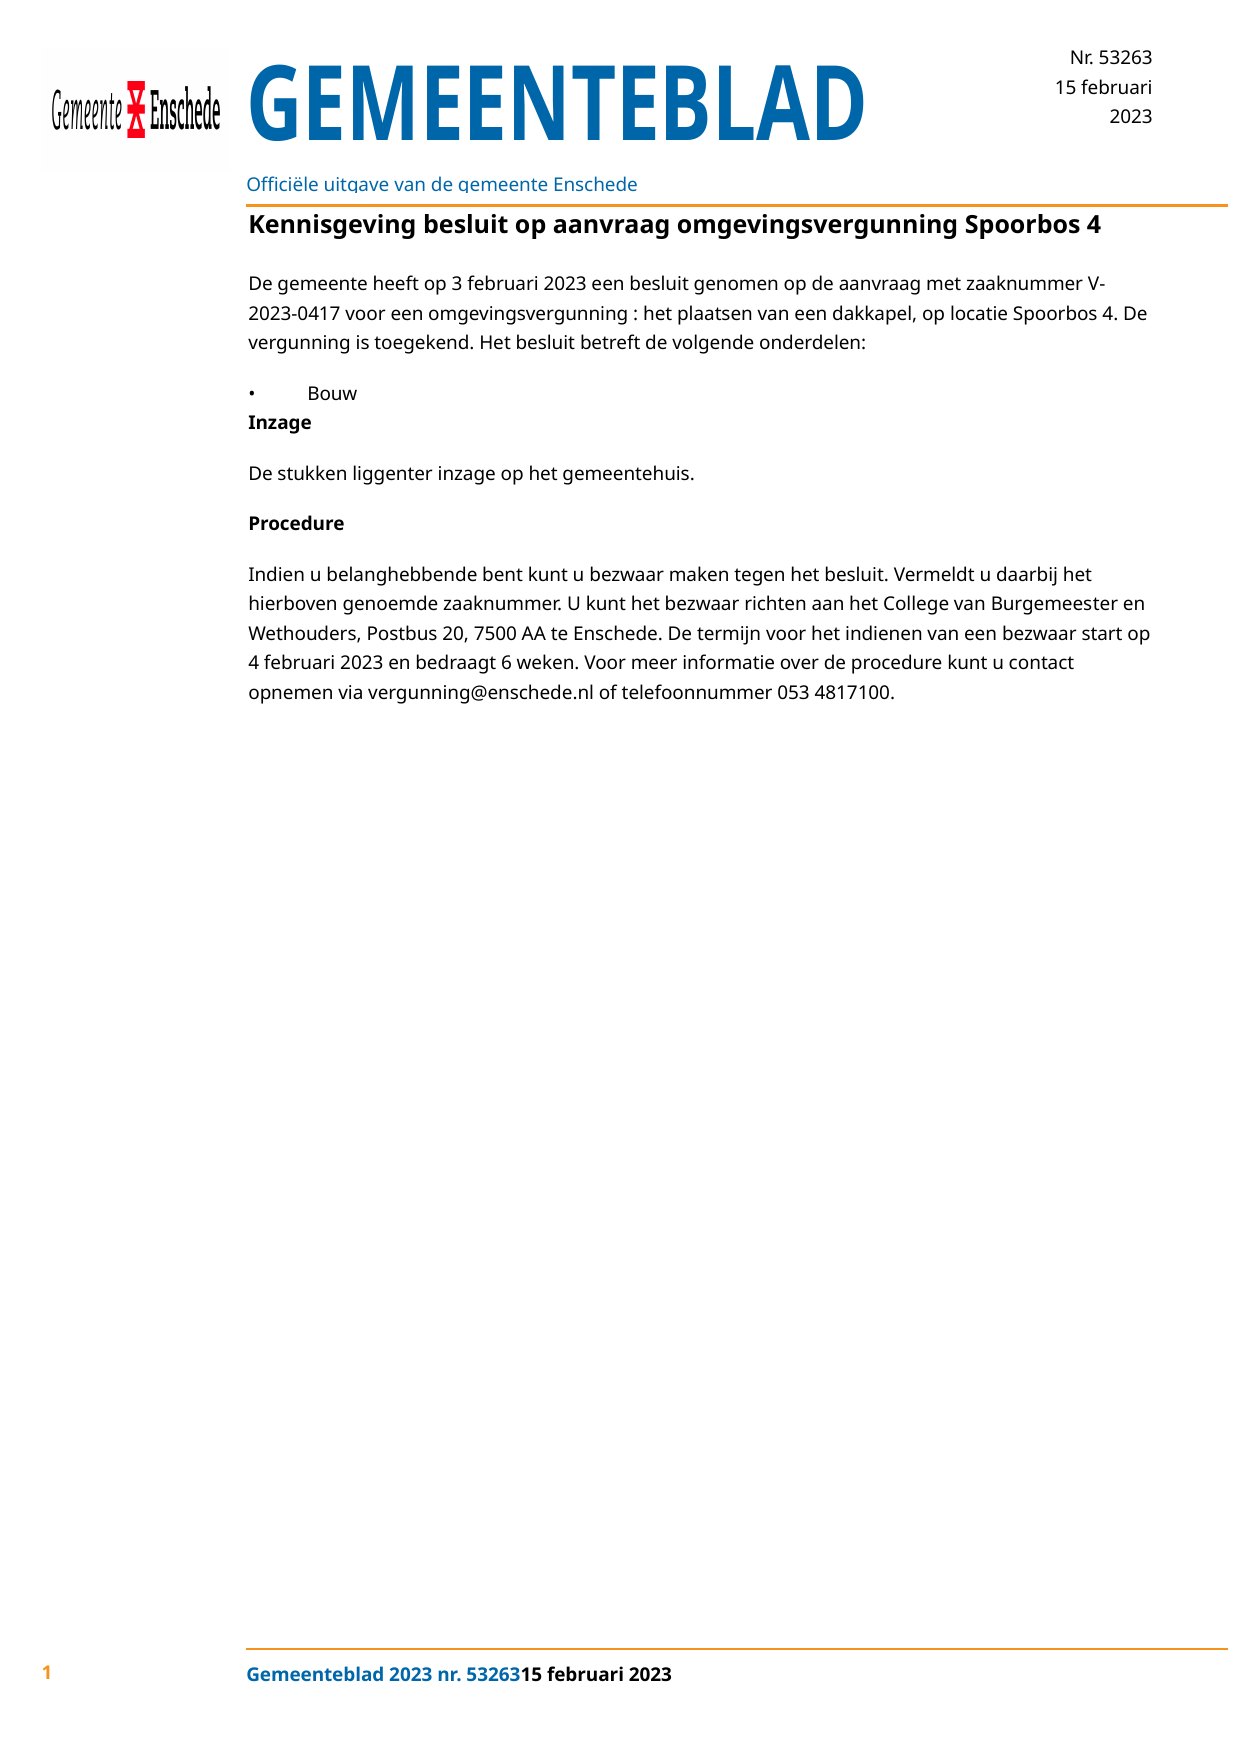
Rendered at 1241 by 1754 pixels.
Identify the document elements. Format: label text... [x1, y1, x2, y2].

text Inzage [248, 409, 1152, 435]
list Bouw [248, 380, 1152, 406]
text De stukken liggenter inzage op het gemeentehuis. [248, 460, 1152, 486]
text Procedure [248, 510, 1152, 536]
text De gemeente heeft op 3 februari 2023 een besluit genomen op de aanvraag met zaaknummer V-2023-0417 voor een omgevingsvergunning : het plaatsen van een dakkapel, op locatie Spoorbos 4. De vergunning is toegekend. Het besluit betreft de volgende onderdelen: [248, 270, 1152, 355]
picture [41, 47, 231, 172]
text Indien u belanghebbende bent kunt u bezwaar maken tegen het besluit. Vermeldt u daarbij het hierboven genoemde zaaknummer. U kunt het bezwaar richten aan het College van Burgemees­ter en Wethouders, Postbus 20, 7500 AA te Enschede. De termijn voor het indienen van een bezwaar start op 4 februari 2023 en bedraagt 6 weken. Voor meer informatie over de procedure kunt u contact opnemen via vergunning@enschede.nl of telefoonnummer 053 4817100. [248, 561, 1152, 705]
text Kennisgeving besluit op aanvraag omgevingsvergunning Spoorbos 4 [248, 207, 1152, 241]
